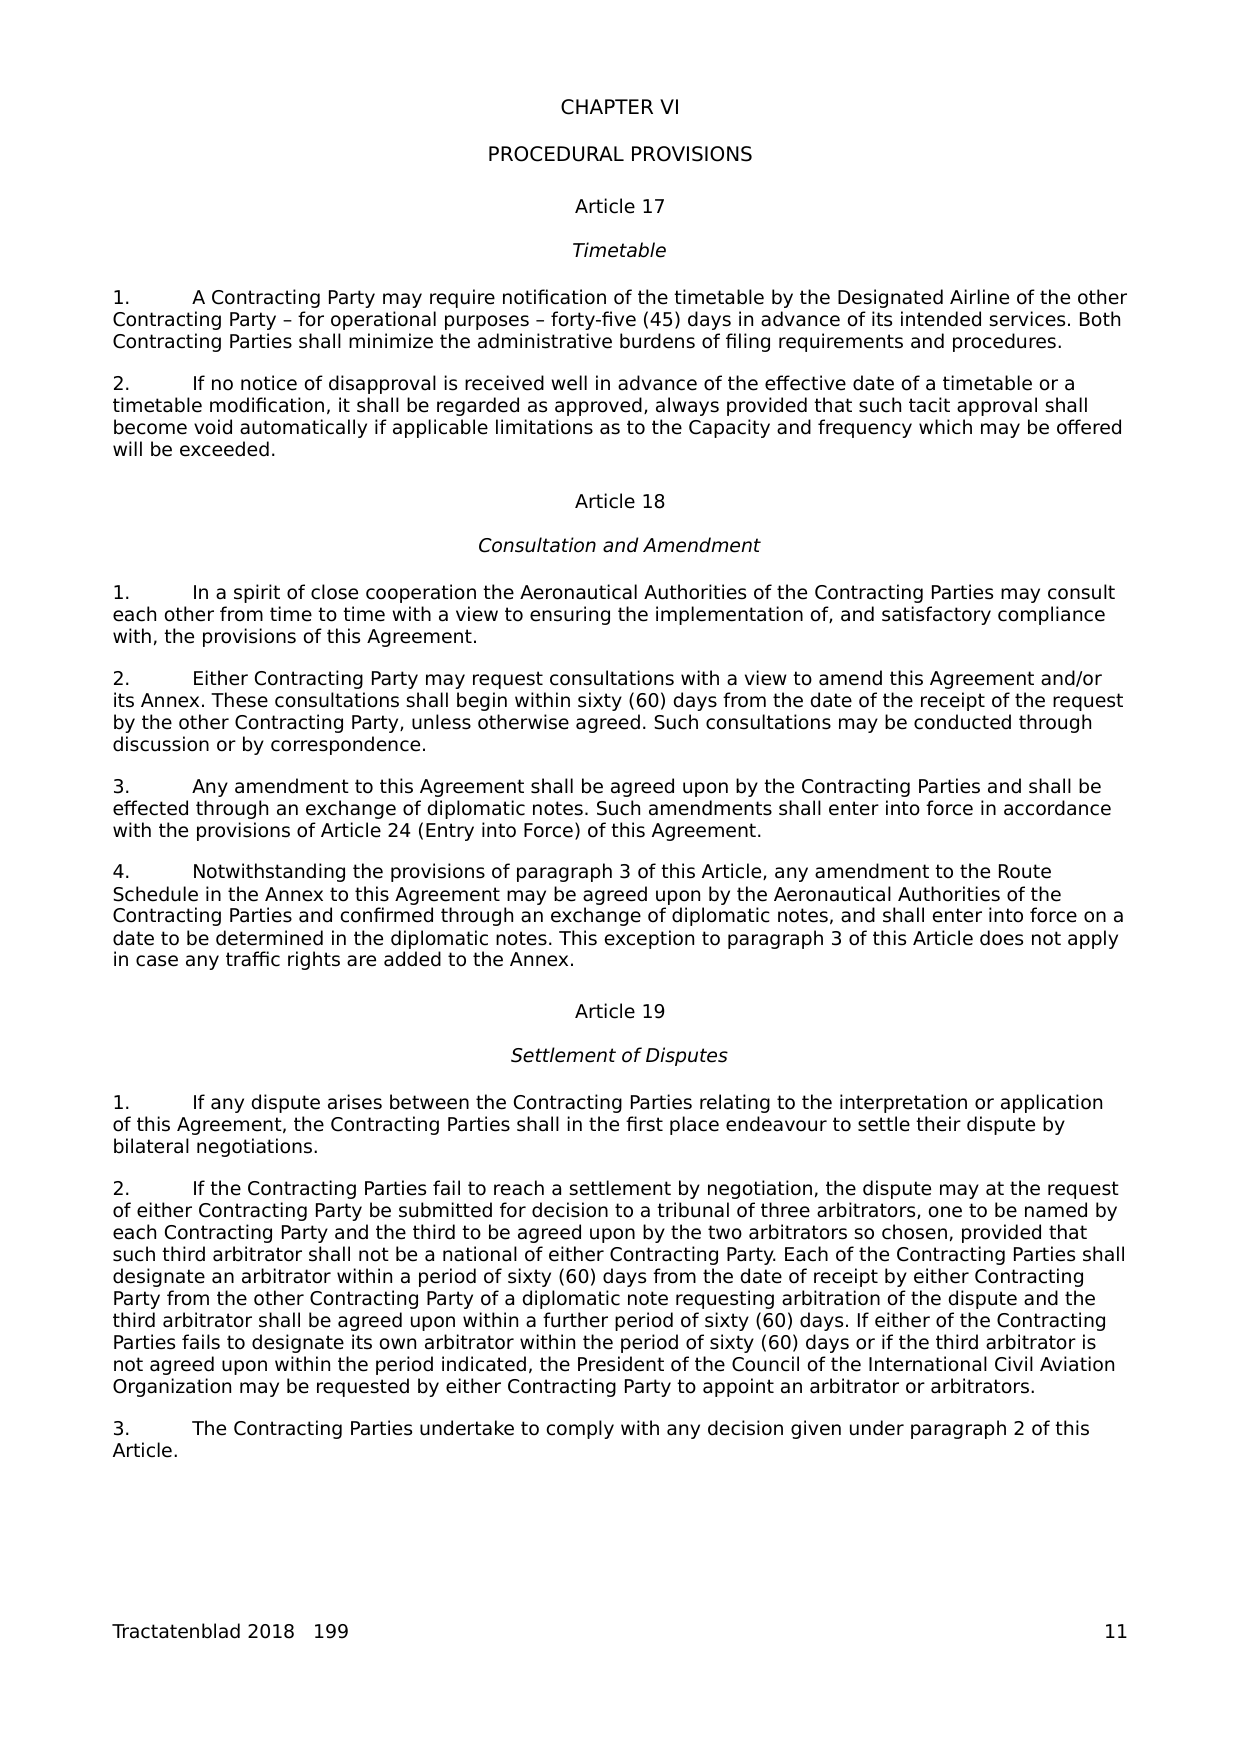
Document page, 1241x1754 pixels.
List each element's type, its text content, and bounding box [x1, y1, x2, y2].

text 2. Either Contracting Party may request consultations with a view to amend this Agreement and/or its Annex. These consultations shall begin within sixty (60) days from the date of the receipt of the request by the other Contracting Party, unless otherwise agreed. Such consultations may be conducted through discussion or by correspondence. [112, 668, 1128, 756]
subtitle Article 17 Timetable [112, 196, 1128, 262]
text 2. If no notice of disapproval is received well in advance of the effective date of a timetable or a timetable modification, it shall be regarded as approved, always provided that such tacit approval shall become void automatically if applicable limitations as to the Capacity and frequency which may be offered will be exceeded. [112, 373, 1128, 461]
subtitle Article 19 Settlement of Disputes [112, 1001, 1128, 1067]
text 1. A Contracting Party may require notification of the timetable by the Designated Airline of the other Contracting Party – for operational purposes – forty-five (45) days in advance of its intended services. Both Contracting Parties shall minimize the administrative burdens of filing requirements and procedures. [112, 287, 1128, 353]
text 2. If the Contracting Parties fail to reach a settlement by negotiation, the dispute may at the request of either Contracting Party be submitted for decision to a tribunal of three arbitrators, one to be named by each Contracting Party and the third to be agreed upon by the two arbitrators so chosen, provided that such third arbitrator shall not be a national of either Contracting Party. Each of the Contracting Parties shall designate an arbitrator within a period of sixty (60) days from the date of receipt by either Contracting Party from the other Contracting Party of a diplomatic note requesting arbitration of the dispute and the third arbitrator shall be agreed upon within a further period of sixty (60) days. If either of the Contracting Parties fails to designate its own arbitrator within the period of sixty (60) days or if the third arbitrator is not agreed upon within the period indicated, the President of the Council of the International Civil Aviation Organization may be requested by either Contracting Party to appoint an arbitrator or arbitrators. [112, 1178, 1128, 1398]
subtitle CHAPTER VI PROCEDURAL PROVISIONS [112, 96, 1128, 166]
text 1. If any dispute arises between the Contracting Parties relating to the interpretation or application of this Agreement, the Contracting Parties shall in the first place endeavour to settle their dispute by bilateral negotiations. [112, 1092, 1128, 1158]
subtitle Article 18 Consultation and Amendment [112, 491, 1128, 557]
text 3. Any amendment to this Agreement shall be agreed upon by the Contracting Parties and shall be effected through an exchange of diplomatic notes. Such amendments shall enter into force in accordance with the provisions of Article 24 (Entry into Force) of this Agreement. [112, 776, 1128, 841]
text 3. The Contracting Parties undertake to comply with any decision given under paragraph 2 of this Article. [112, 1418, 1128, 1462]
text 1. In a spirit of close cooperation the Aeronautical Authorities of the Contracting Parties may consult each other from time to time with a view to ensuring the implementation of, and satisfactory compliance with, the provisions of this Agreement. [112, 582, 1128, 648]
text 4. Notwithstanding the provisions of paragraph 3 of this Article, any amendment to the Route Schedule in the Annex to this Agreement may be agreed upon by the Aeronautical Authorities of the Contracting Parties and confirmed through an exchange of diplomatic notes, and shall enter into force on a date to be determined in the diplomatic notes. This exception to paragraph 3 of this Article does not apply in case any traffic rights are added to the Annex. [112, 861, 1128, 971]
